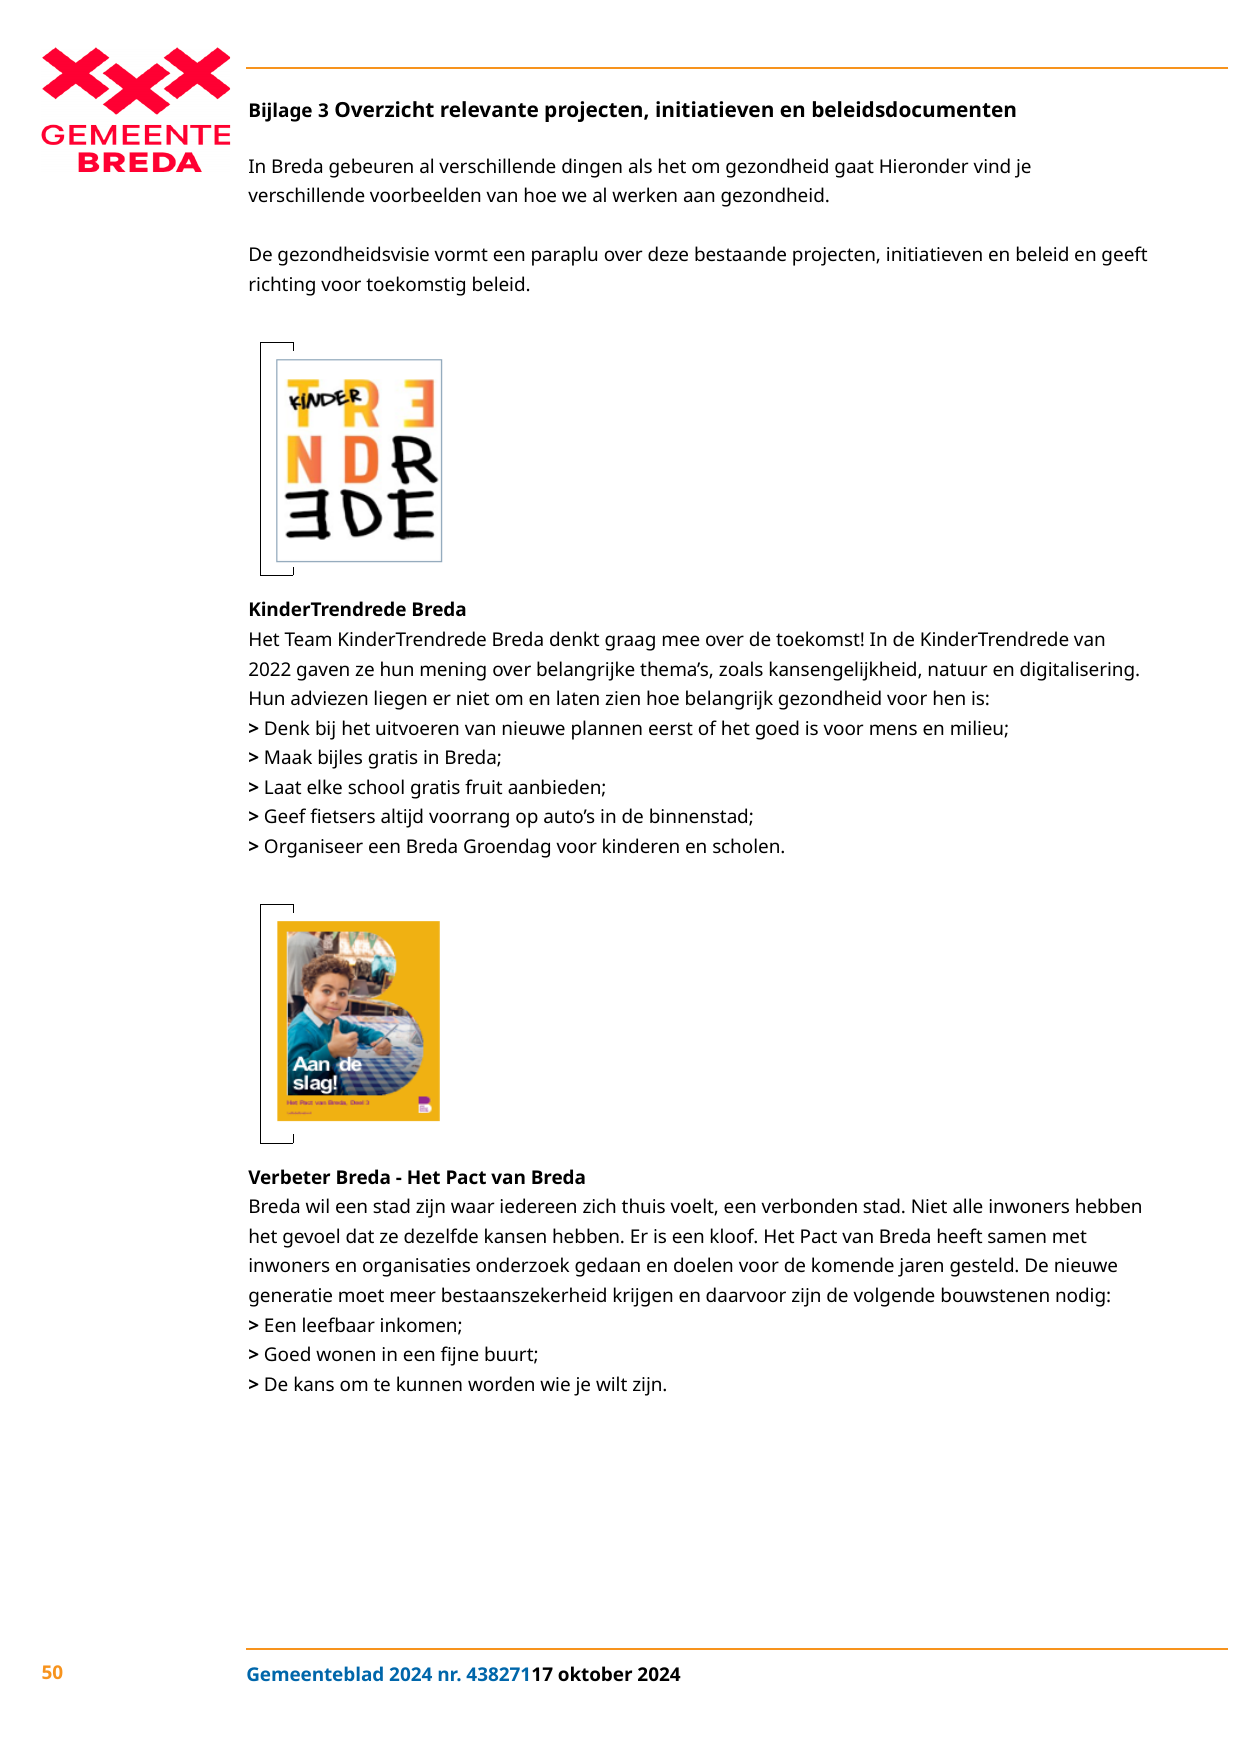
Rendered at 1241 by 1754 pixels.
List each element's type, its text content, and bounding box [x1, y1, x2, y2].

text > De kans om te kunnen worden wie je wilt zijn. [248, 1371, 1152, 1397]
text Breda wil een stad zijn waar iedereen zich thuis voelt, een verbonden stad. Niet alle inwoners hebben het gevoel dat ze dezelfde kansen hebben. Er is een kloof. Het Pact van Breda heeft samen met inwoners en organisaties onderzoek gedaan en doelen voor de komende jaren gesteld. De nieuwe generatie moet meer bestaanszekerheid krijgen en daarvoor zijn de volgende bouwstenen nodig: [248, 1193, 1152, 1308]
picture [268, 351, 447, 567]
text Bijlage 3 Overzicht relevante projecten, initiatieven en beleidsdocumenten [248, 95, 1152, 123]
text > Goed wonen in een fijne buurt; [248, 1341, 1152, 1367]
text > Geef fietsers altijd voorrang op auto’s in de binnenstad; [248, 804, 1152, 829]
text > Denk bij het uitvoeren van nieuwe plannen eerst of het goed is voor mens en milieu; [248, 715, 1152, 741]
text > Een leefbaar inkomen; [248, 1312, 1152, 1337]
text KinderTrendrede Breda [248, 597, 1152, 622]
picture [268, 913, 447, 1134]
text Het Team KinderTrendrede Breda denkt graag mee over de toekomst! In de KinderTrendrede van 2022 gaven ze hun mening over belangrijke thema’s, zoals kansengelijkheid, natuur en digitalisering. Hun adviezen liegen er niet om en laten zien hoe belangrijk gezondheid voor hen is: [248, 626, 1152, 711]
text De gezondheidsvisie vormt een paraplu over deze bestaande projecten, initiatieven en beleid en geeft richting voor toekomstig beleid. [248, 242, 1152, 297]
picture [41, 47, 231, 172]
text Verbeter Breda - Het Pact van Breda [248, 1164, 1152, 1189]
text > Laat elke school gratis fruit aanbieden; [248, 774, 1152, 800]
text > Organiseer een Breda Groendag voor kinderen en scholen. [248, 833, 1152, 859]
text > Maak bijles gratis in Breda; [248, 744, 1152, 770]
text In Breda gebeuren al verschillende dingen als het om gezondheid gaat Hieronder vind je verschillende voorbeelden van hoe we al werken aan gezondheid. [248, 153, 1152, 208]
